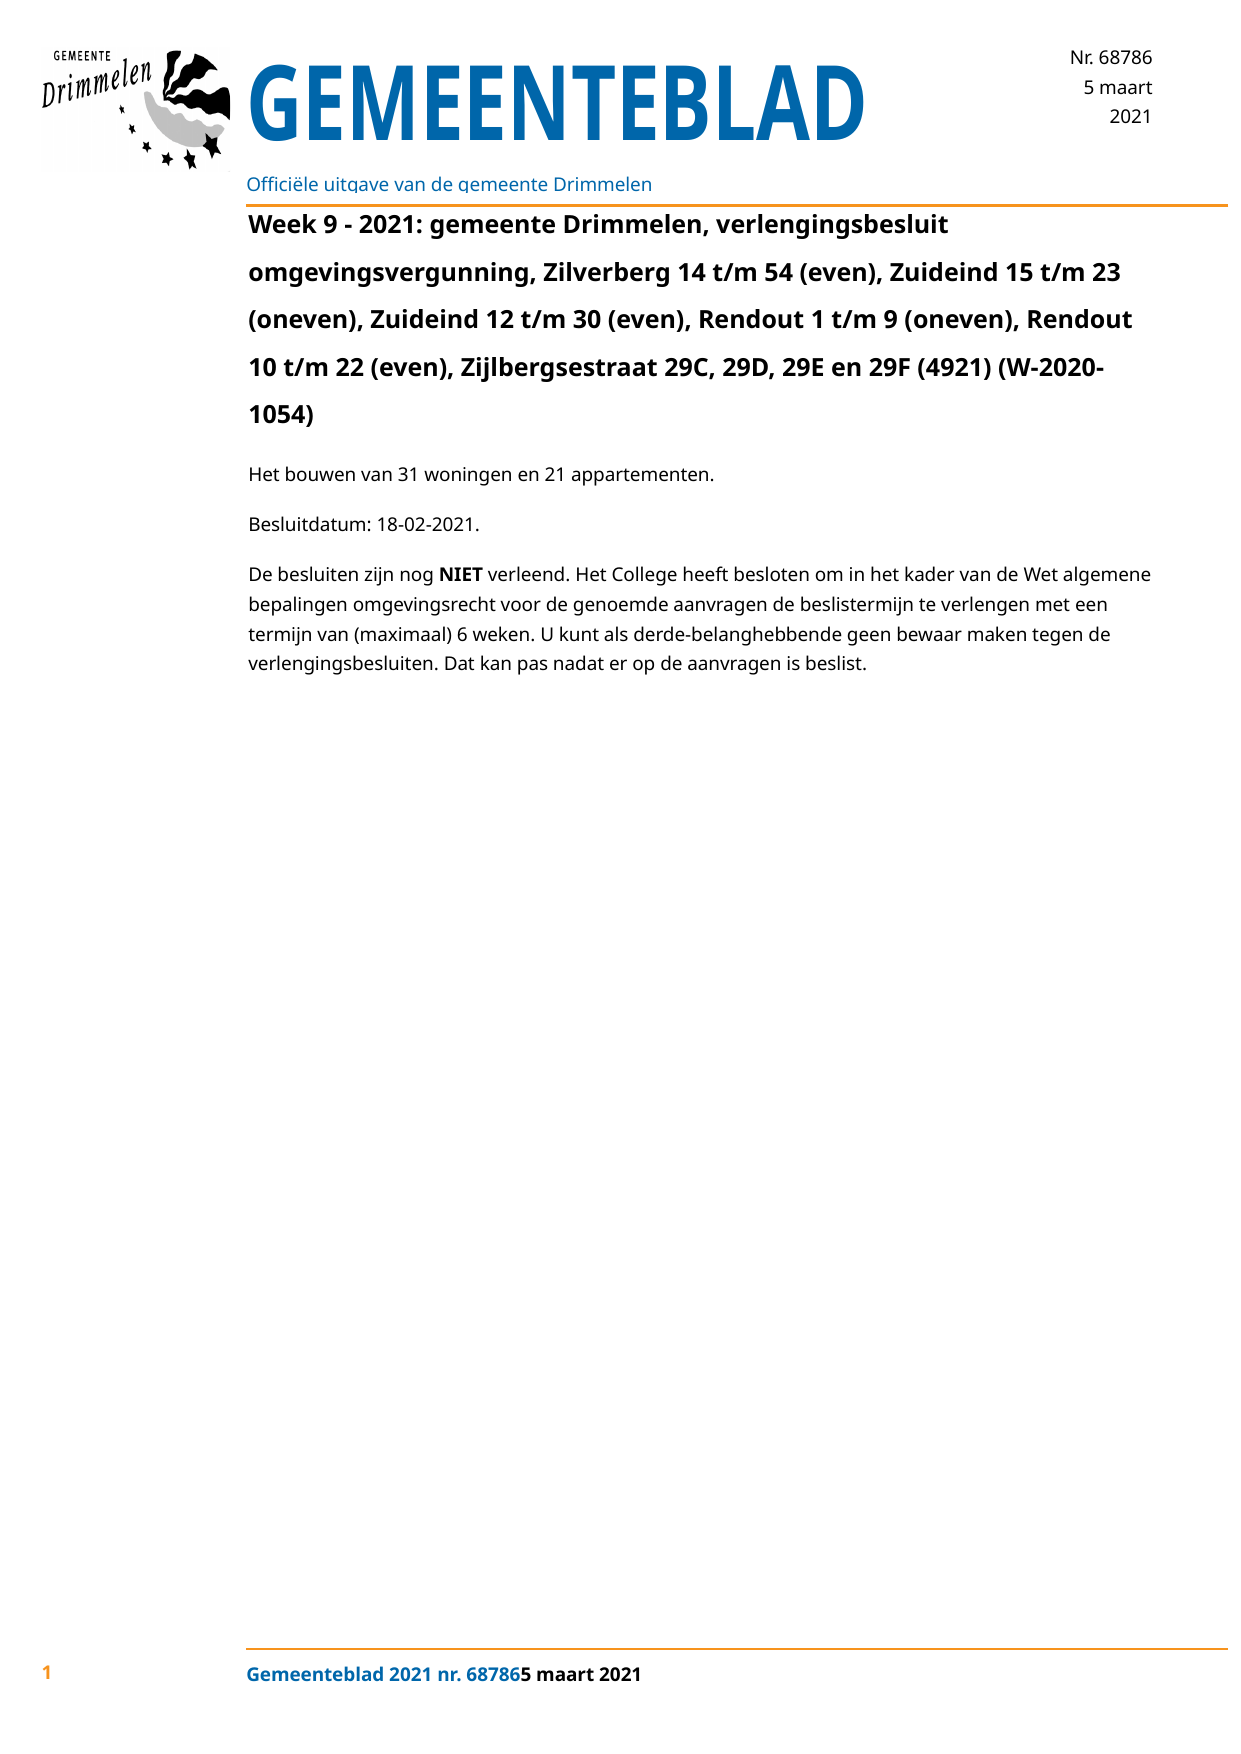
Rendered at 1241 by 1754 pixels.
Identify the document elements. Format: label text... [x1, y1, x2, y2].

picture [41, 47, 231, 172]
text Het bouwen van 31 woningen en 21 appartementen. [248, 461, 1152, 486]
text Besluitdatum: 18-02-2021. [248, 511, 1152, 537]
text Week 9 - 2021: gemeente Drimmelen, verlengingsbesluit omgevingsvergunning, Zilverberg 14 t/m 54 (even), Zuideind 15 t/m 23 (oneven), Zuideind 12 t/m 30 (even), Rendout 1 t/m 9 (oneven), Rendout 10 t/m 22 (even), Zijlbergsestraat 29C, 29D, 29E en 29F (4921) (W-2020-1054) [248, 207, 1152, 431]
text De besluiten zijn nog NIET verleend. Het College heeft besloten om in het kader van de Wet algemene bepalingen omgevingsrecht voor de genoemde aanvragen de beslistermijn te verlengen met een termijn van (maximaal) 6 weken. U kunt als derde-belanghebbende geen bewaar maken tegen de verlengingsbesluiten. Dat kan pas nadat er op de aanvragen is beslist. [248, 562, 1152, 676]
